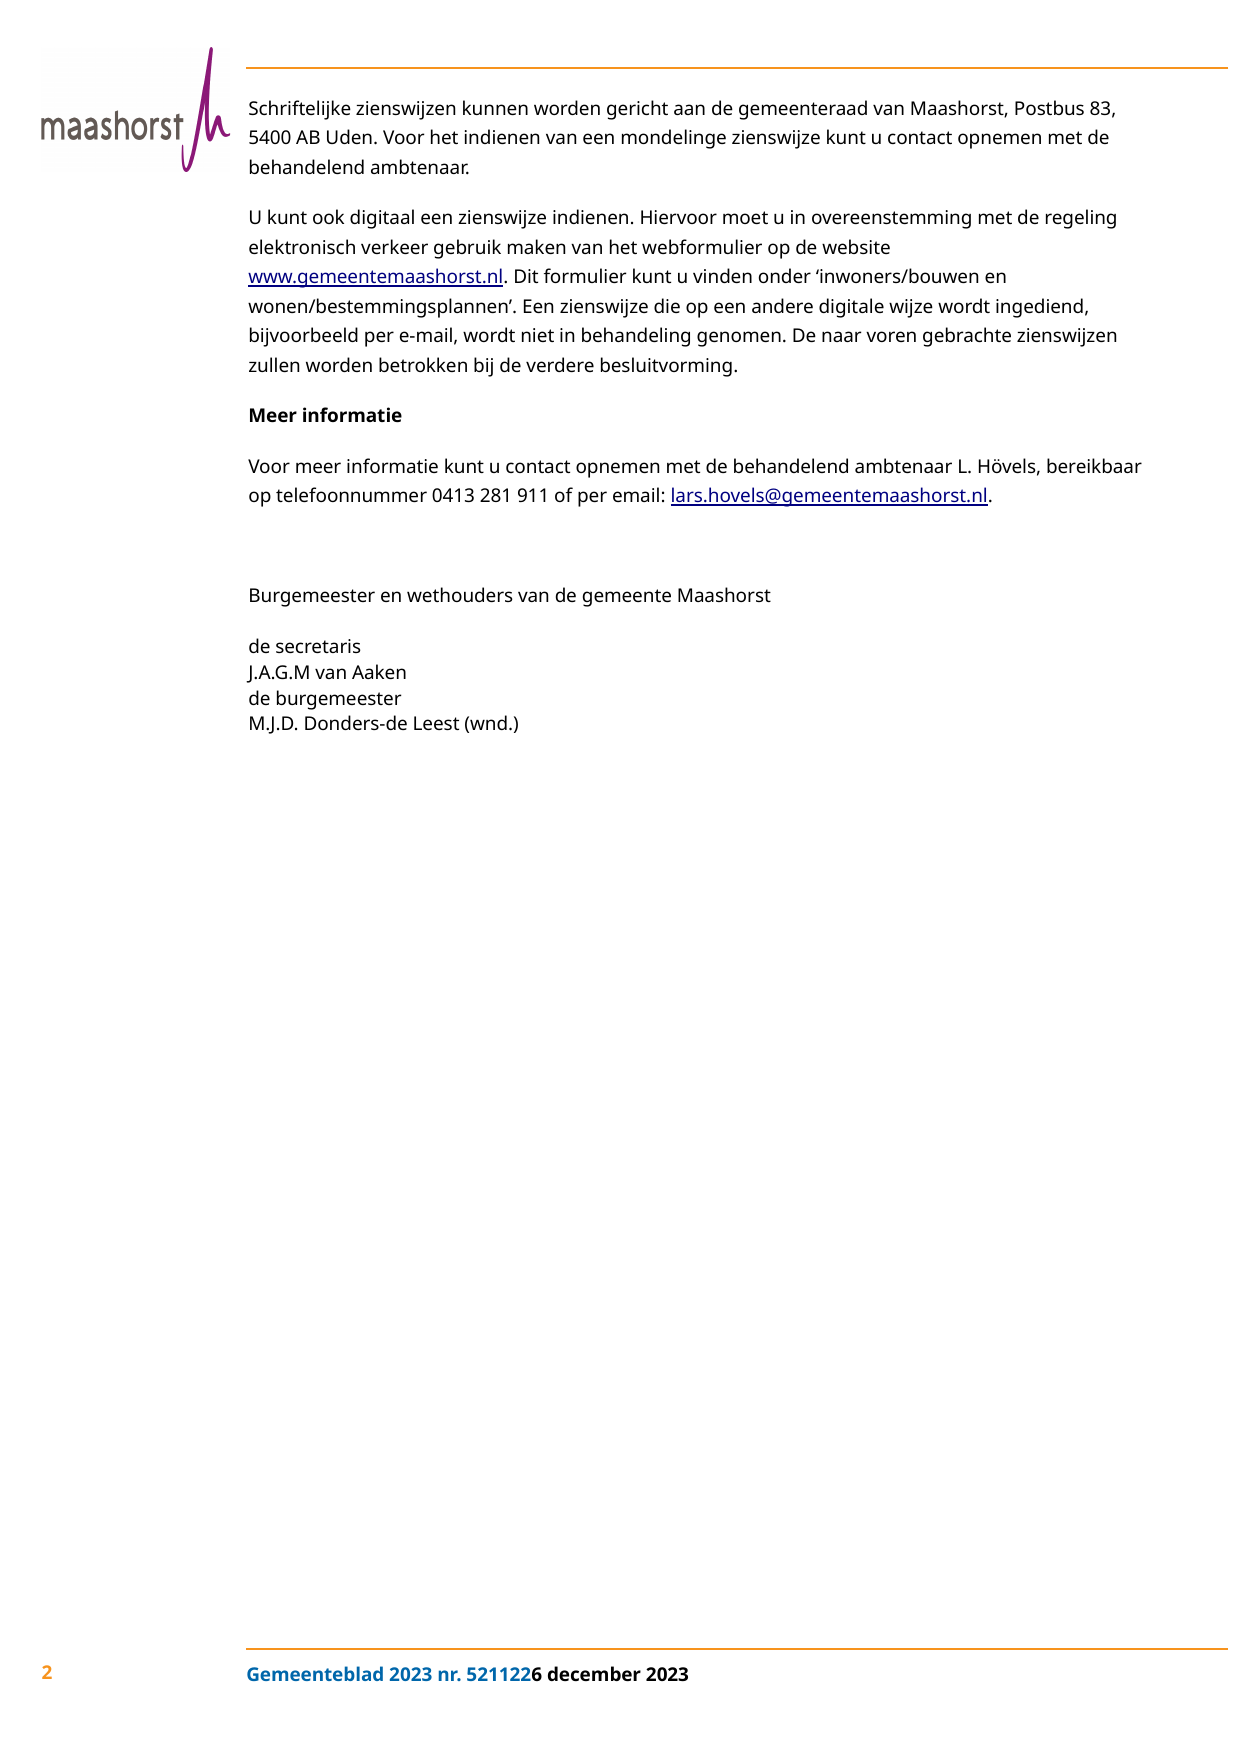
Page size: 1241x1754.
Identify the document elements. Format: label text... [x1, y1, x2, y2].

text Voor meer informatie kunt u contact opnemen met de behandelend ambtenaar L. Hövels, bereikbaar op telefoonnummer 0413 281 911 of per email: lars.hovels@gemeentemaashorst.nl. [248, 453, 1152, 508]
picture [41, 47, 231, 172]
text Meer informatie [248, 403, 1152, 428]
text Schriftelijke zienswijzen kunnen worden gericht aan de gemeenteraad van Maashorst, Postbus 83, 5400 AB Uden. Voor het indienen van een mondelinge zienswijze kunt u contact opnemen met de behandelend ambtenaar. [248, 95, 1152, 180]
text M.J.D. Donders-de Leest (wnd.) [248, 711, 1152, 736]
text U kunt ook digitaal een zienswijze indienen. Hiervoor moet u in overeenstemming met de regeling elektronisch verkeer gebruik maken van het webformulier op de website www.gemeentemaashorst.nl. Dit formulier kunt u vinden onder ‘inwoners/bouwen en wonen/bestemmingsplannen’. Een zienswijze die op een andere digitale wijze wordt ingediend, bijvoorbeeld per e-mail, wordt niet in behandeling genomen. De naar voren gebrachte zienswijzen zullen worden betrokken bij de verdere besluitvorming. [248, 204, 1152, 378]
text Burgemeester en wethouders van de gemeente Maashorst [248, 582, 1152, 608]
text de secretaris [248, 633, 1152, 659]
text J.A.G.M van Aaken [248, 659, 1152, 685]
text de burgemeester [248, 685, 1152, 711]
